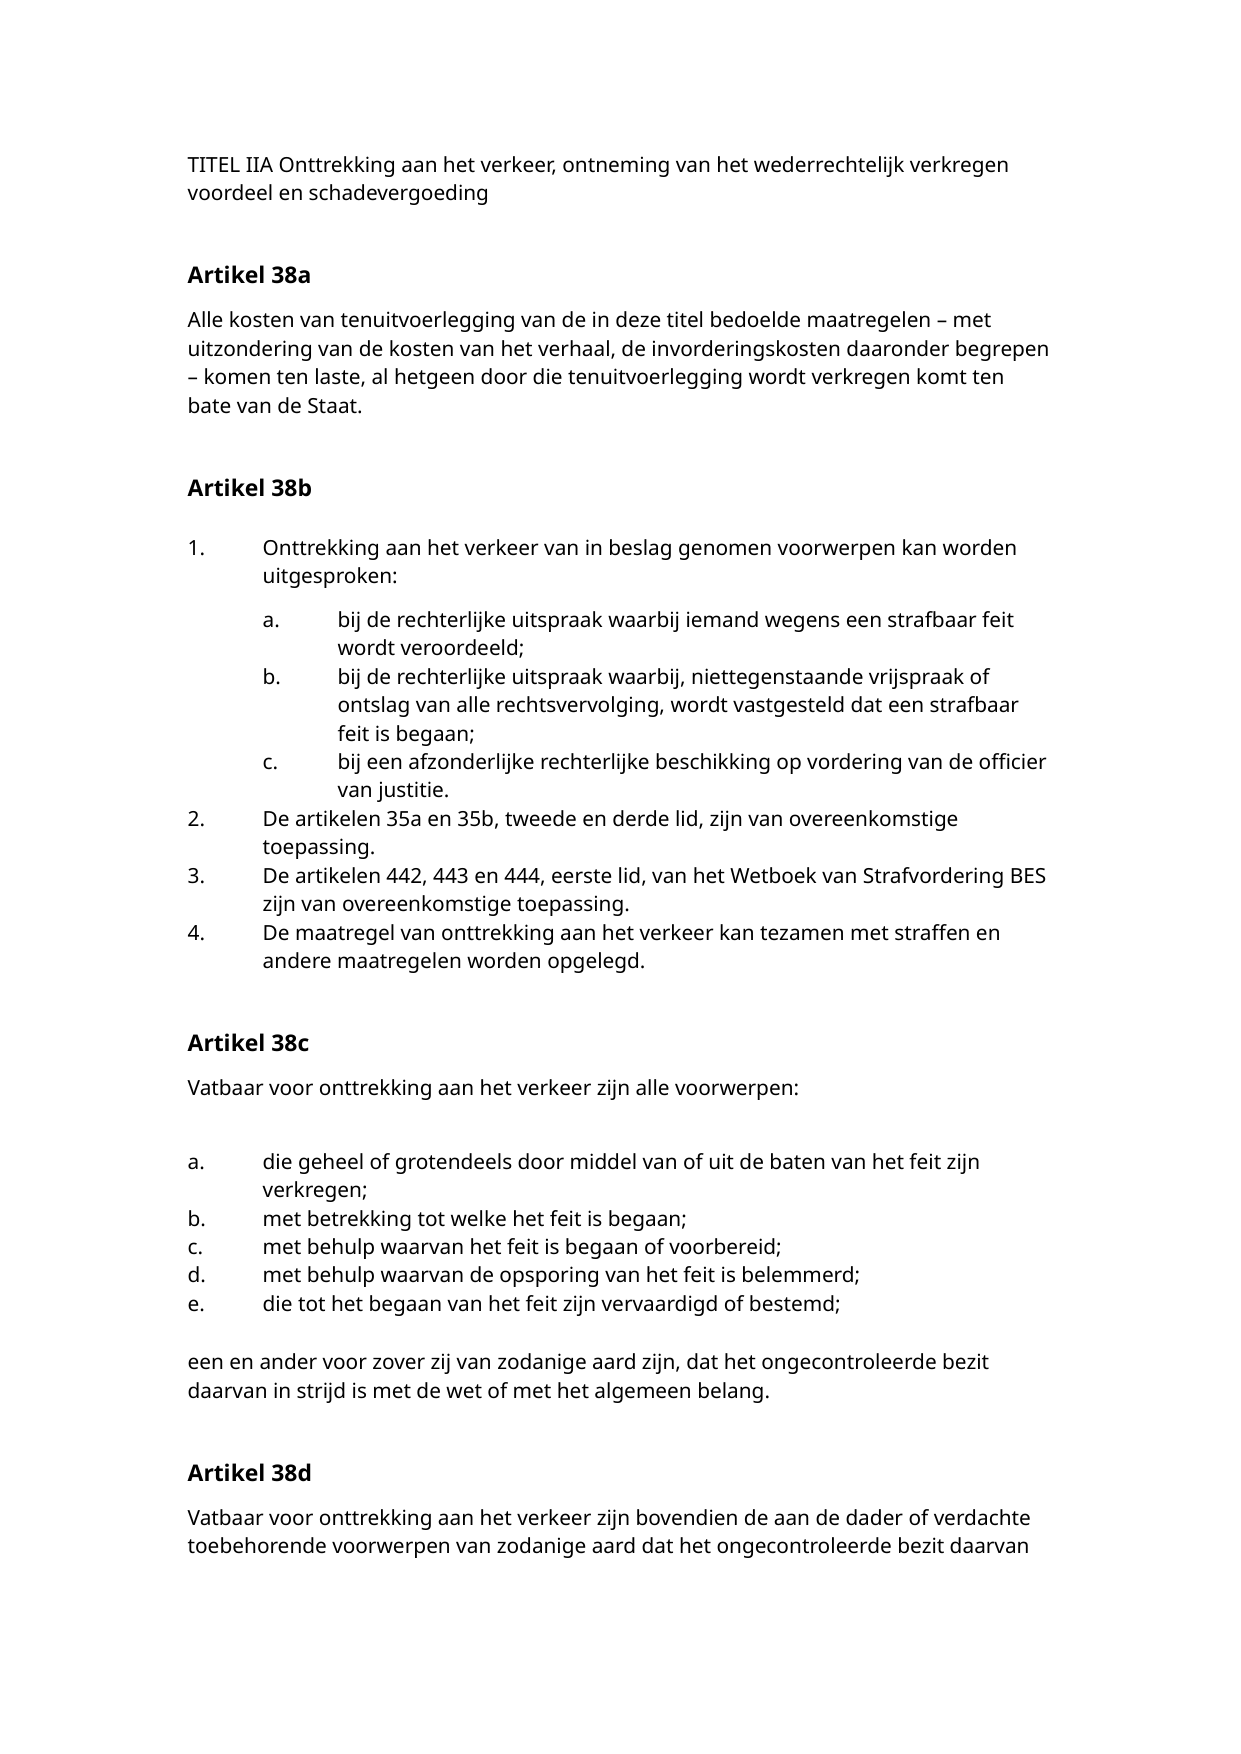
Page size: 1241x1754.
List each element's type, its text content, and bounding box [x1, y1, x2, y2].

text Vatbaar voor onttrekking aan het verkeer zijn bovendien de aan de dader of verdachte toebehorende voorwerpen van zodanige aard dat het ongecontroleerde bezit daarvan [187, 1503, 1053, 1560]
list bij de rechterlijke uitspraak waarbij, niettegenstaande vrijspraak of ontslag van alle rechtsvervolging, wordt vastgesteld dat een strafbaar feit is begaan; [262, 662, 1053, 747]
list bij de rechterlijke uitspraak waarbij iemand wegens een strafbaar feit wordt veroordeeld; [262, 605, 1053, 662]
list Onttrekking aan het verkeer van in beslag genomen voorwerpen kan worden uitgesproken: [187, 533, 1053, 590]
list bij een afzonderlijke rechterlijke beschikking op vordering van de officier van justitie. [262, 747, 1053, 804]
text Alle kosten van tenuitvoerlegging van de in deze titel bedoelde maatregelen – met uitzondering van de kosten van het verhaal, de invorderingskosten daaronder begrepen – komen ten laste, al hetgeen door die tenuitvoerlegging wordt verkregen komt ten bate van de Staat. [187, 306, 1053, 419]
subtitle Artikel 38c [187, 1027, 1053, 1058]
list De artikelen 442, 443 en 444, eerste lid, van het Wetboek van Strafvordering BES zijn van overeenkomstige toepassing. [187, 861, 1053, 918]
subtitle Artikel 38d [187, 1457, 1053, 1488]
list die geheel of grotendeels door middel van of uit de baten van het feit zijn verkregen; [187, 1147, 1053, 1204]
subtitle TITEL IIA Onttrekking aan het verkeer, ontneming van het wederrechtelijk verkregen voordeel en schadevergoeding [187, 150, 1053, 207]
list die tot het begaan van het feit zijn vervaardigd of bestemd; [187, 1289, 1053, 1317]
text een en ander voor zover zij van zodanige aard zijn, dat het ongecontroleerde bezit daarvan in strijd is met de wet of met het algemeen belang. [187, 1347, 1053, 1404]
subtitle Artikel 38a [187, 259, 1053, 291]
list De artikelen 35a en 35b, tweede en derde lid, zijn van overeenkomstige toepassing. [187, 804, 1053, 861]
subtitle Artikel 38b [187, 472, 1053, 503]
text Vatbaar voor onttrekking aan het verkeer zijn alle voorwerpen: [187, 1073, 1053, 1102]
list met betrekking tot welke het feit is begaan; [187, 1204, 1053, 1232]
list De maatregel van onttrekking aan het verkeer kan tezamen met straffen en andere maatregelen worden opgelegd. [187, 918, 1053, 975]
list met behulp waarvan de opsporing van het feit is belemmerd; [187, 1261, 1053, 1289]
list met behulp waarvan het feit is begaan of voorbereid; [187, 1232, 1053, 1261]
